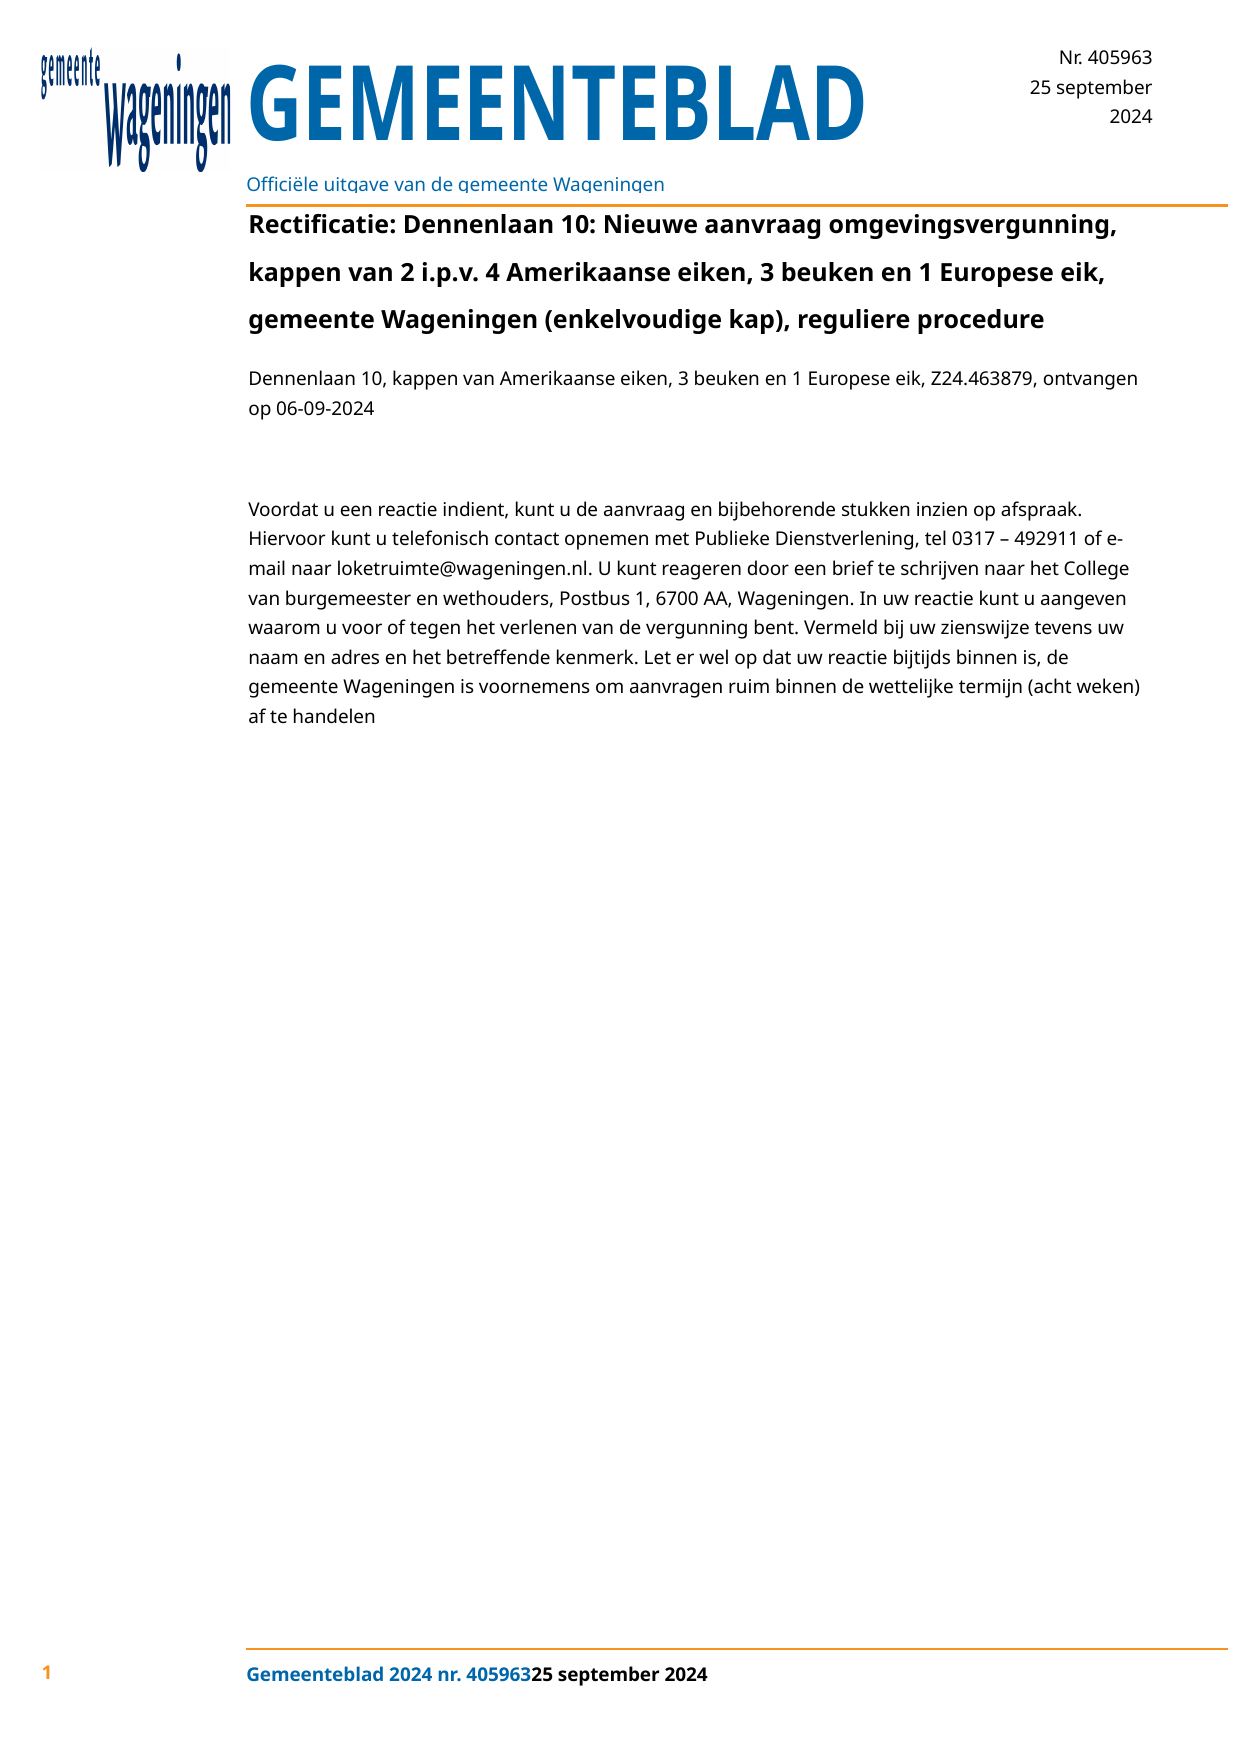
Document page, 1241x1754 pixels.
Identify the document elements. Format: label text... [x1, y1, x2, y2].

picture [41, 47, 231, 172]
text Dennenlaan 10, kappen van Amerikaanse eiken, 3 beuken en 1 Europese eik, Z24.463879, ontvangen op 06-09-2024 [248, 366, 1152, 421]
text Rectificatie: Dennenlaan 10: Nieuwe aanvraag omgevingsvergunning, kappen van 2 i.p.v. 4 Amerikaanse eiken, 3 beuken en 1 Europese eik, gemeente Wageningen (enkelvoudige kap), reguliere procedure [248, 207, 1152, 336]
text Voordat u een reactie indient, kunt u de aanvraag en bijbehorende stukken inzien op afspraak. Hiervoor kunt u telefonisch contact opnemen met Publieke Dienstverlening, tel 0317 – 492911 of e-mail naar loketruimte@wageningen.nl. U kunt reageren door een brief te schrijven naar het College van burgemeester en wethouders, Postbus 1, 6700 AA, Wageningen. In uw reactie kunt u aangeven waarom u voor of tegen het verlenen van de vergunning bent. Vermeld bij uw zienswijze tevens uw naam en adres en het betreffende kenmerk. Let er wel op dat uw reactie bijtijds binnen is, de gemeente Wageningen is voornemens om aanvragen ruim binnen de wettelijke termijn (acht weken) af te handelen [248, 496, 1152, 729]
